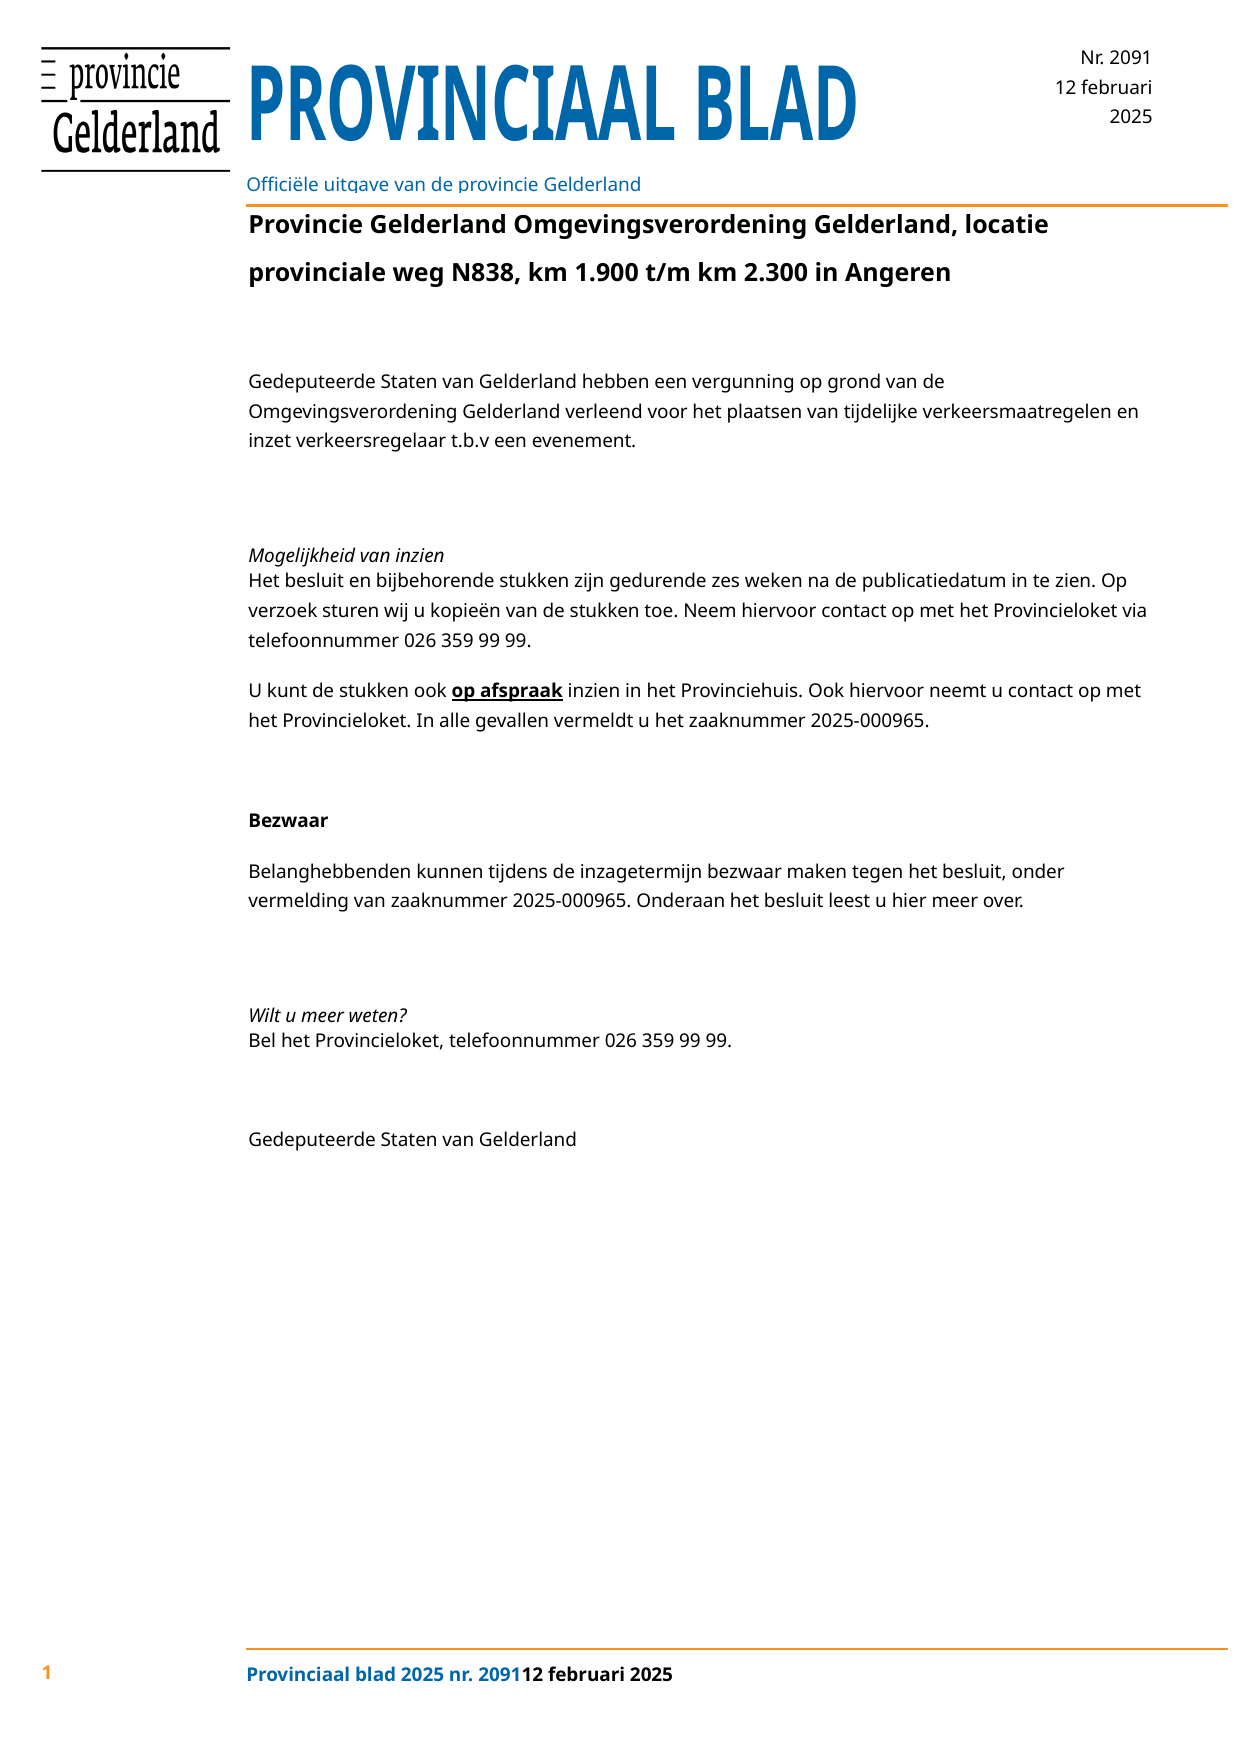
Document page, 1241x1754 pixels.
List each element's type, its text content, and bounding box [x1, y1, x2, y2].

text Belanghebbenden kunnen tijdens de inzagetermijn bezwaar maken tegen het besluit, onder vermelding van zaaknummer 2025-000965. Onderaan het besluit leest u hier meer over. [248, 858, 1152, 913]
text Wilt u meer weten? [248, 1002, 1152, 1028]
text Provincie Gelderland Omgevingsverordening Gelderland, locatie provinciale weg N838, km 1.900 t/m km 2.300 in Angeren [248, 207, 1152, 288]
text Gedeputeerde Staten van Gelderland hebben een vergunning op grond van de Omgevingsverordening Gelderland verleend voor het plaatsen van tijdelijke verkeersmaatregelen en inzet verkeersregelaar t.b.v een evenement. [248, 368, 1152, 453]
text Het besluit en bijbehorende stukken zijn gedurende zes weken na de publicatiedatum in te zien. Op verzoek sturen wij u kopieën van de stukken toe. Neem hiervoor contact op met het Provincieloket via telefoonnummer 026 359 99 99. [248, 568, 1152, 652]
text Bezwaar [248, 808, 1152, 833]
text Mogelijkheid van inzien [248, 542, 1152, 568]
picture [41, 47, 231, 172]
text Bel het Provincieloket, telefoonnummer 026 359 99 99. [248, 1028, 1152, 1053]
text U kunt de stukken ook op afspraak inzien in het Provinciehuis. Ook hiervoor neemt u contact op met het Provincieloket. In alle gevallen vermeldt u het zaaknummer 2025-000965. [248, 677, 1152, 732]
text Gedeputeerde Staten van Gelderland [248, 1126, 1152, 1152]
